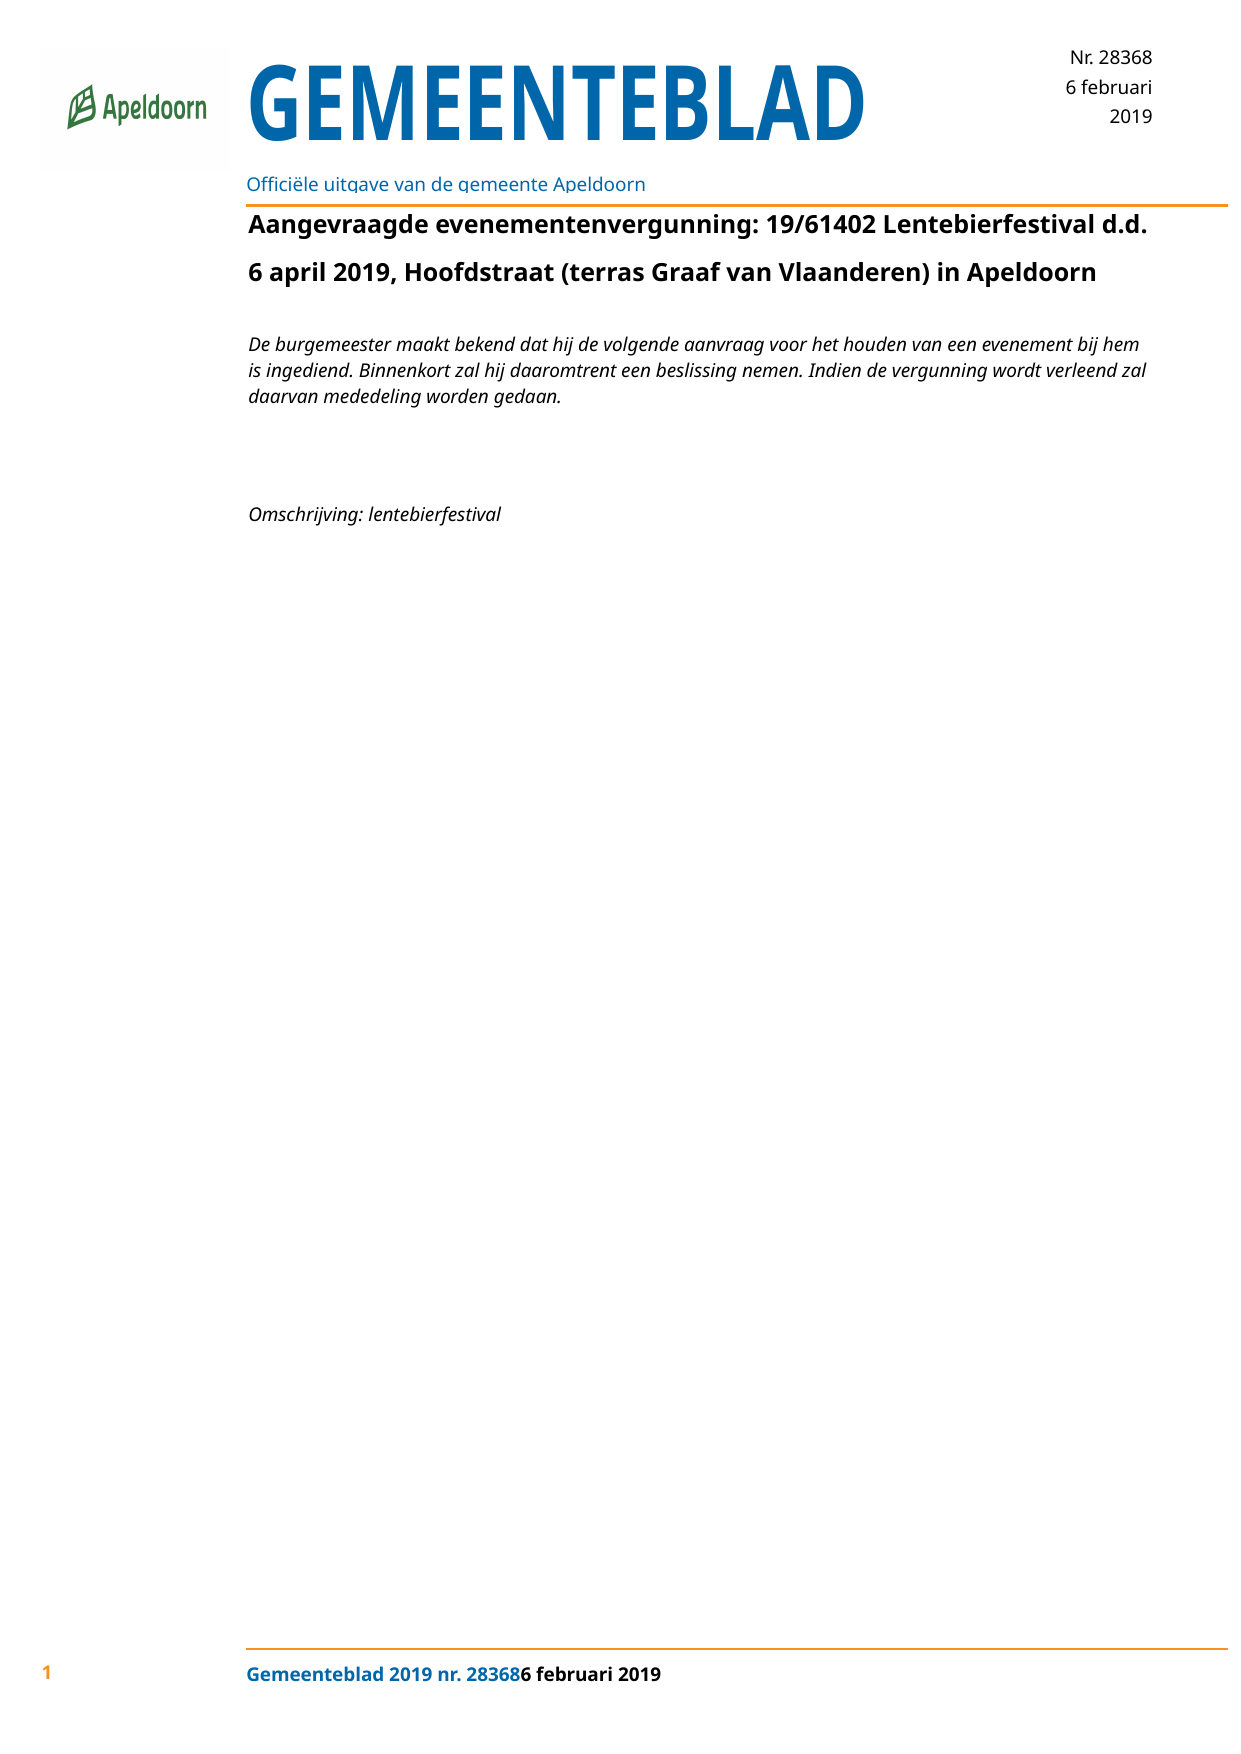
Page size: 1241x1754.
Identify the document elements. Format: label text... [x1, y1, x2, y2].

text Omschrijving: lentebierfestival [248, 501, 1152, 526]
text Aangevraagde evenementenvergunning: 19/61402 Lentebierfestival d.d. 6 april 2019, Hoofdstraat (terras Graaf van Vlaanderen) in Apeldoorn [248, 207, 1152, 288]
text De burgemeester maakt bekend dat hij de volgende aanvraag voor het houden van een evenement bij hem is ingediend. Binnenkort zal hij daaromtrent een beslissing nemen. Indien de vergunning wordt verleend zal daarvan mededeling worden gedaan. [248, 331, 1152, 409]
picture [41, 47, 231, 172]
